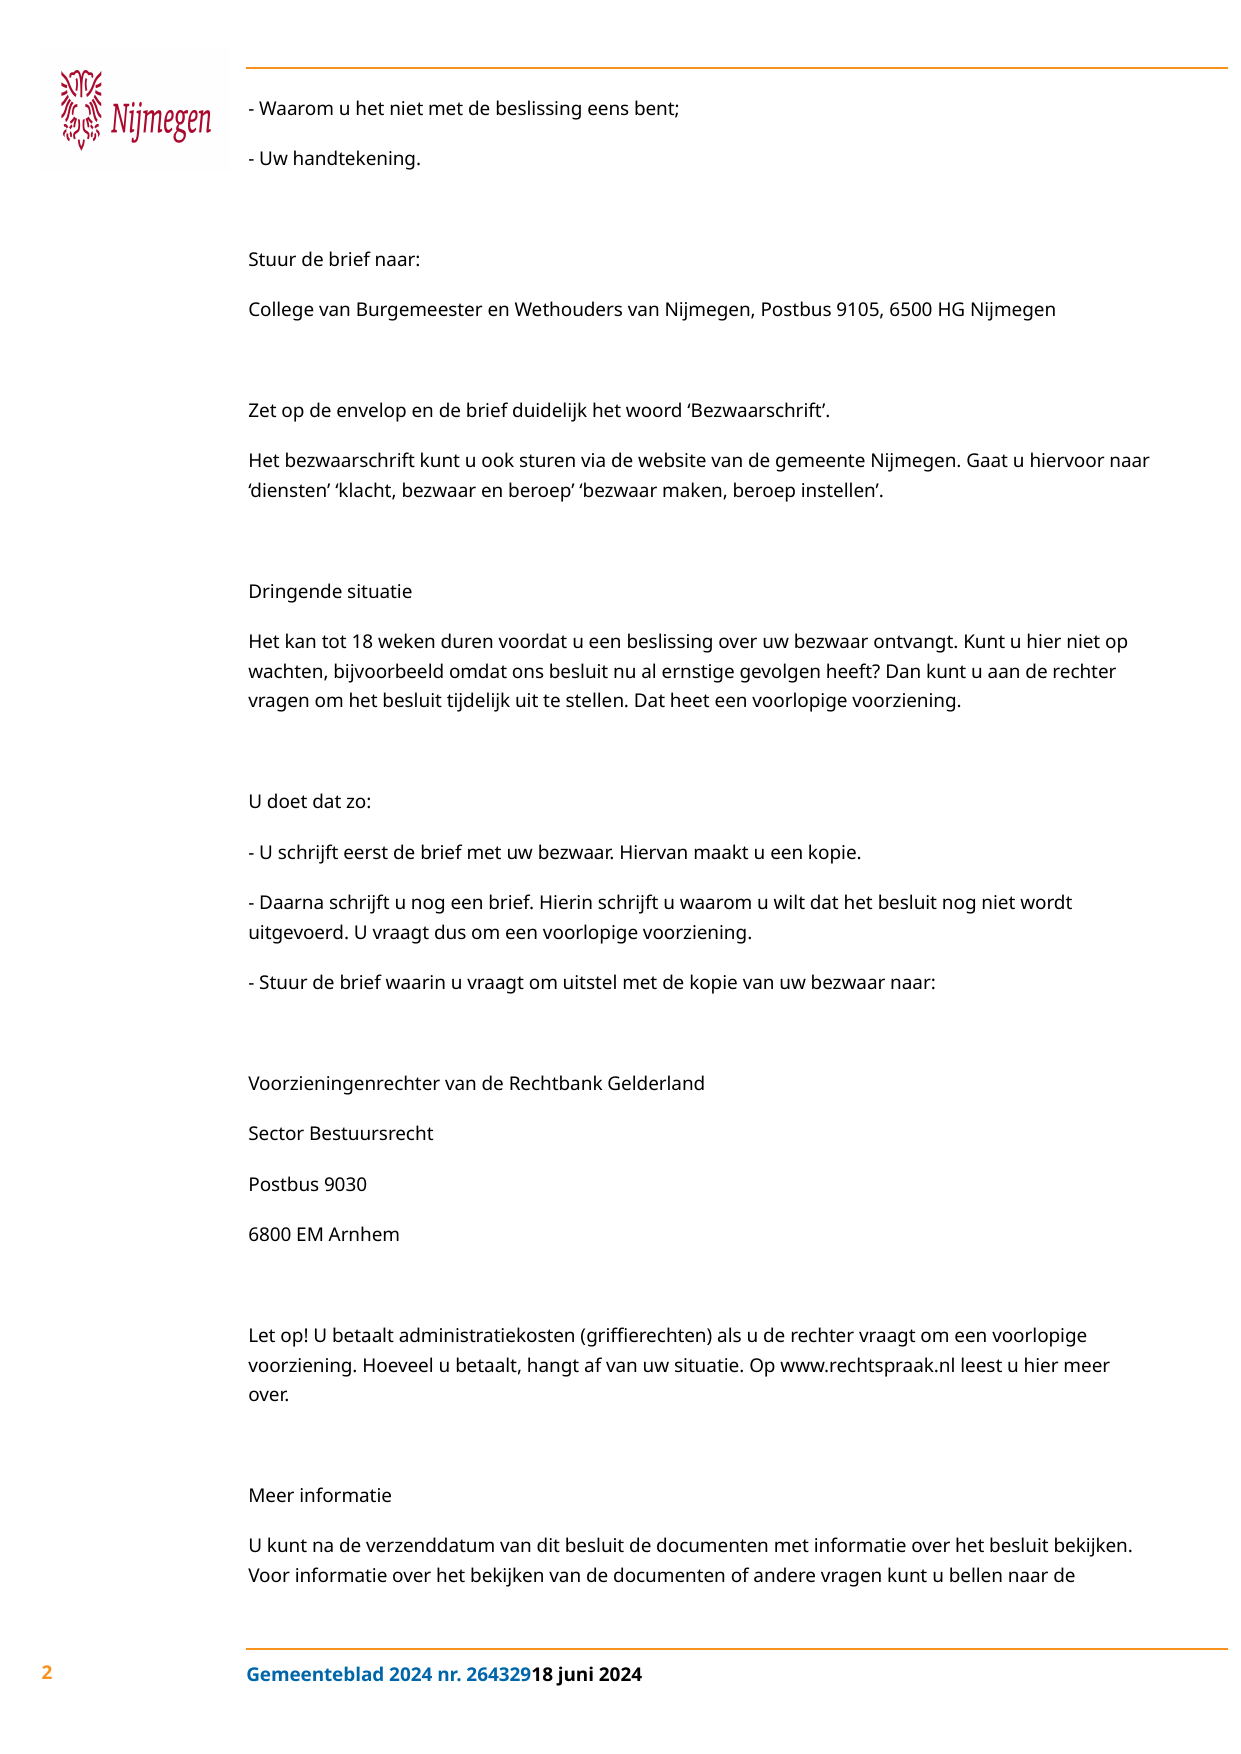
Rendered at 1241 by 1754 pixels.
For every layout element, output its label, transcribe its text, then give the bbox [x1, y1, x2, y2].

text Sector Bestuursrecht [248, 1121, 1152, 1146]
text - Uw handtekening. [248, 145, 1152, 171]
text - Stuur de brief waarin u vraagt om uitstel met de kopie van uw bezwaar naar: [248, 969, 1152, 995]
text College van Burgemeester en Wethouders van Nijmegen, Postbus 9105, 6500 HG Nijmegen [248, 296, 1152, 322]
text Zet op de envelop en de brief duidelijk het woord ‘Bezwaarschrift’. [248, 397, 1152, 423]
text Voorzieningenrechter van de Rechtbank Gelderland [248, 1070, 1152, 1096]
text U doet dat zo: [248, 788, 1152, 814]
text - Daarna schrijft u nog een brief. Hierin schrijft u waarom u wilt dat het besluit nog niet wordt uitgevoerd. U vraagt dus om een voorlopige voorziening. [248, 889, 1152, 945]
text Let op! U betaalt administratiekosten (griffierechten) als u de rechter vraagt om een voorlopige voorziening. Hoeveel u betaalt, hangt af van uw situatie. Op www.rechtspraak.nl leest u hier meer over. [248, 1322, 1152, 1407]
text Meer informatie [248, 1482, 1152, 1508]
text Dringende situatie [248, 578, 1152, 604]
text Stuur de brief naar: [248, 246, 1152, 272]
text Het bezwaarschrift kunt u ook sturen via de website van de gemeente Nijmegen. Gaat u hiervoor naar ‘diensten’ ‘klacht, bezwaar en beroep’ ‘bezwaar maken, beroep instellen’. [248, 448, 1152, 503]
text U kunt na de verzenddatum van dit besluit de documenten met informatie over het besluit bekijken. Voor informatie over het bekijken van de documenten of andere vragen kunt u bellen naar de [248, 1533, 1152, 1588]
text - Waarom u het niet met de beslissing eens bent; [248, 95, 1152, 121]
text Het kan tot 18 weken duren voordat u een beslissing over uw bezwaar ontvangt. Kunt u hier niet op wachten, bijvoorbeeld omdat ons besluit nu al ernstige gevolgen heeft? Dan kunt u aan de rechter vragen om het besluit tijdelijk uit te stellen. Dat heet een voorlopige voorziening. [248, 628, 1152, 713]
text - U schrijft eerst de brief met uw bezwaar. Hiervan maakt u een kopie. [248, 839, 1152, 865]
text 6800 EM Arnhem [248, 1221, 1152, 1247]
picture [41, 47, 231, 172]
text Postbus 9030 [248, 1171, 1152, 1197]
